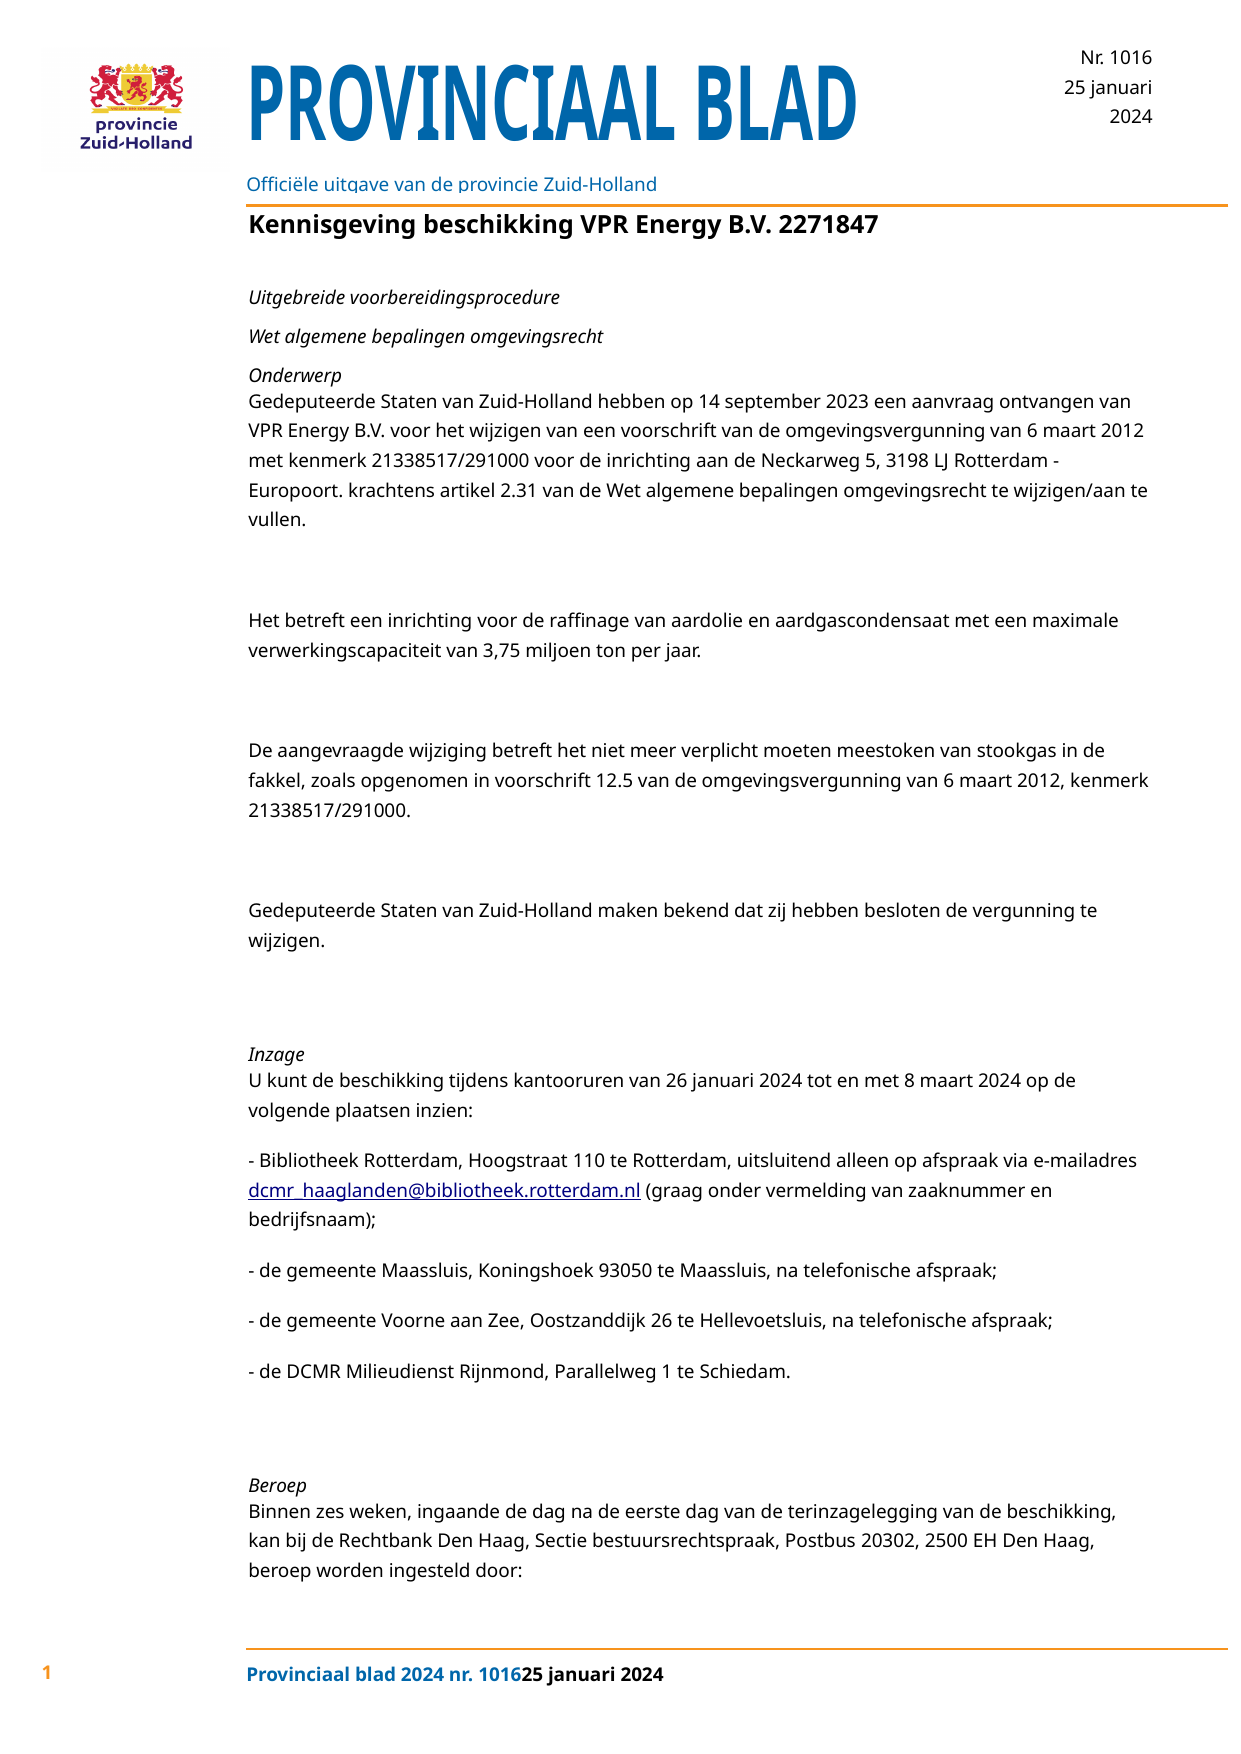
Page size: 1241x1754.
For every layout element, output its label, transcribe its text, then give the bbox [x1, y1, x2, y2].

text Gedeputeerde Staten van Zuid-Holland hebben op 14 september 2023 een aanvraag ontvangen van VPR Energy B.V. voor het wijzigen van een voorschrift van de omgevingsvergunning van 6 maart 2012 met kenmerk 21338517/291000 voor de inrichting aan de Neckarweg 5, 3198 LJ Rotterdam - Europoort. krachtens artikel 2.31 van de Wet algemene bepalingen omgevingsrecht te wijzigen/aan te vullen. [248, 388, 1152, 532]
text - Bibliotheek Rotterdam, Hoogstraat 110 te Rotterdam, uitsluitend alleen op afspraak via e-mailadres dcmr_haaglanden@bibliotheek.rotterdam.nl (graag onder vermelding van zaaknummer en bedrijfsnaam); [248, 1147, 1152, 1232]
text Binnen zes weken, ingaande de dag na de eerste dag van de terinzagelegging van de beschikking, kan bij de Rechtbank Den Haag, Sectie bestuursrechtspraak, Postbus 20302, 2500 EH Den Haag, beroep worden ingesteld door: [248, 1498, 1152, 1583]
text Kennisgeving beschikking VPR Energy B.V. 2271847 [248, 207, 1152, 241]
text - de gemeente Maassluis, Koningshoek 93050 te Maassluis, na telefonische afspraak; [248, 1257, 1152, 1283]
picture [41, 47, 231, 172]
text Onderwerp [248, 362, 1152, 388]
text - de gemeente Voorne aan Zee, Oostzanddijk 26 te Hellevoetsluis, na telefonische afspraak; [248, 1307, 1152, 1333]
text - de DCMR Milieudienst Rijnmond, Parallelweg 1 te Schiedam. [248, 1358, 1152, 1383]
text Gedeputeerde Staten van Zuid-Holland maken bekend dat zij hebben besloten de vergunning te wijzigen. [248, 898, 1152, 953]
text U kunt de beschikking tijdens kantooruren van 26 januari 2024 tot en met 8 maart 2024 op de volgende plaatsen inzien: [248, 1067, 1152, 1123]
text De aangevraagde wijziging betreft het niet meer verplicht moeten meestoken van stookgas in de fakkel, zoals opgenomen in voorschrift 12.5 van de omgevingsvergunning van 6 maart 2012, kenmerk 21338517/291000. [248, 738, 1152, 823]
text Beroep [248, 1472, 1152, 1498]
text Het betreft een inrichting voor de raffinage van aardolie en aardgascondensaat met een maximale verwerkingscapaciteit van 3,75 miljoen ton per jaar. [248, 607, 1152, 663]
text Wet algemene bepalingen omgevingsrecht [248, 323, 1152, 349]
text Uitgebreide voorbereidingsprocedure [248, 284, 1152, 309]
text Inzage [248, 1042, 1152, 1067]
